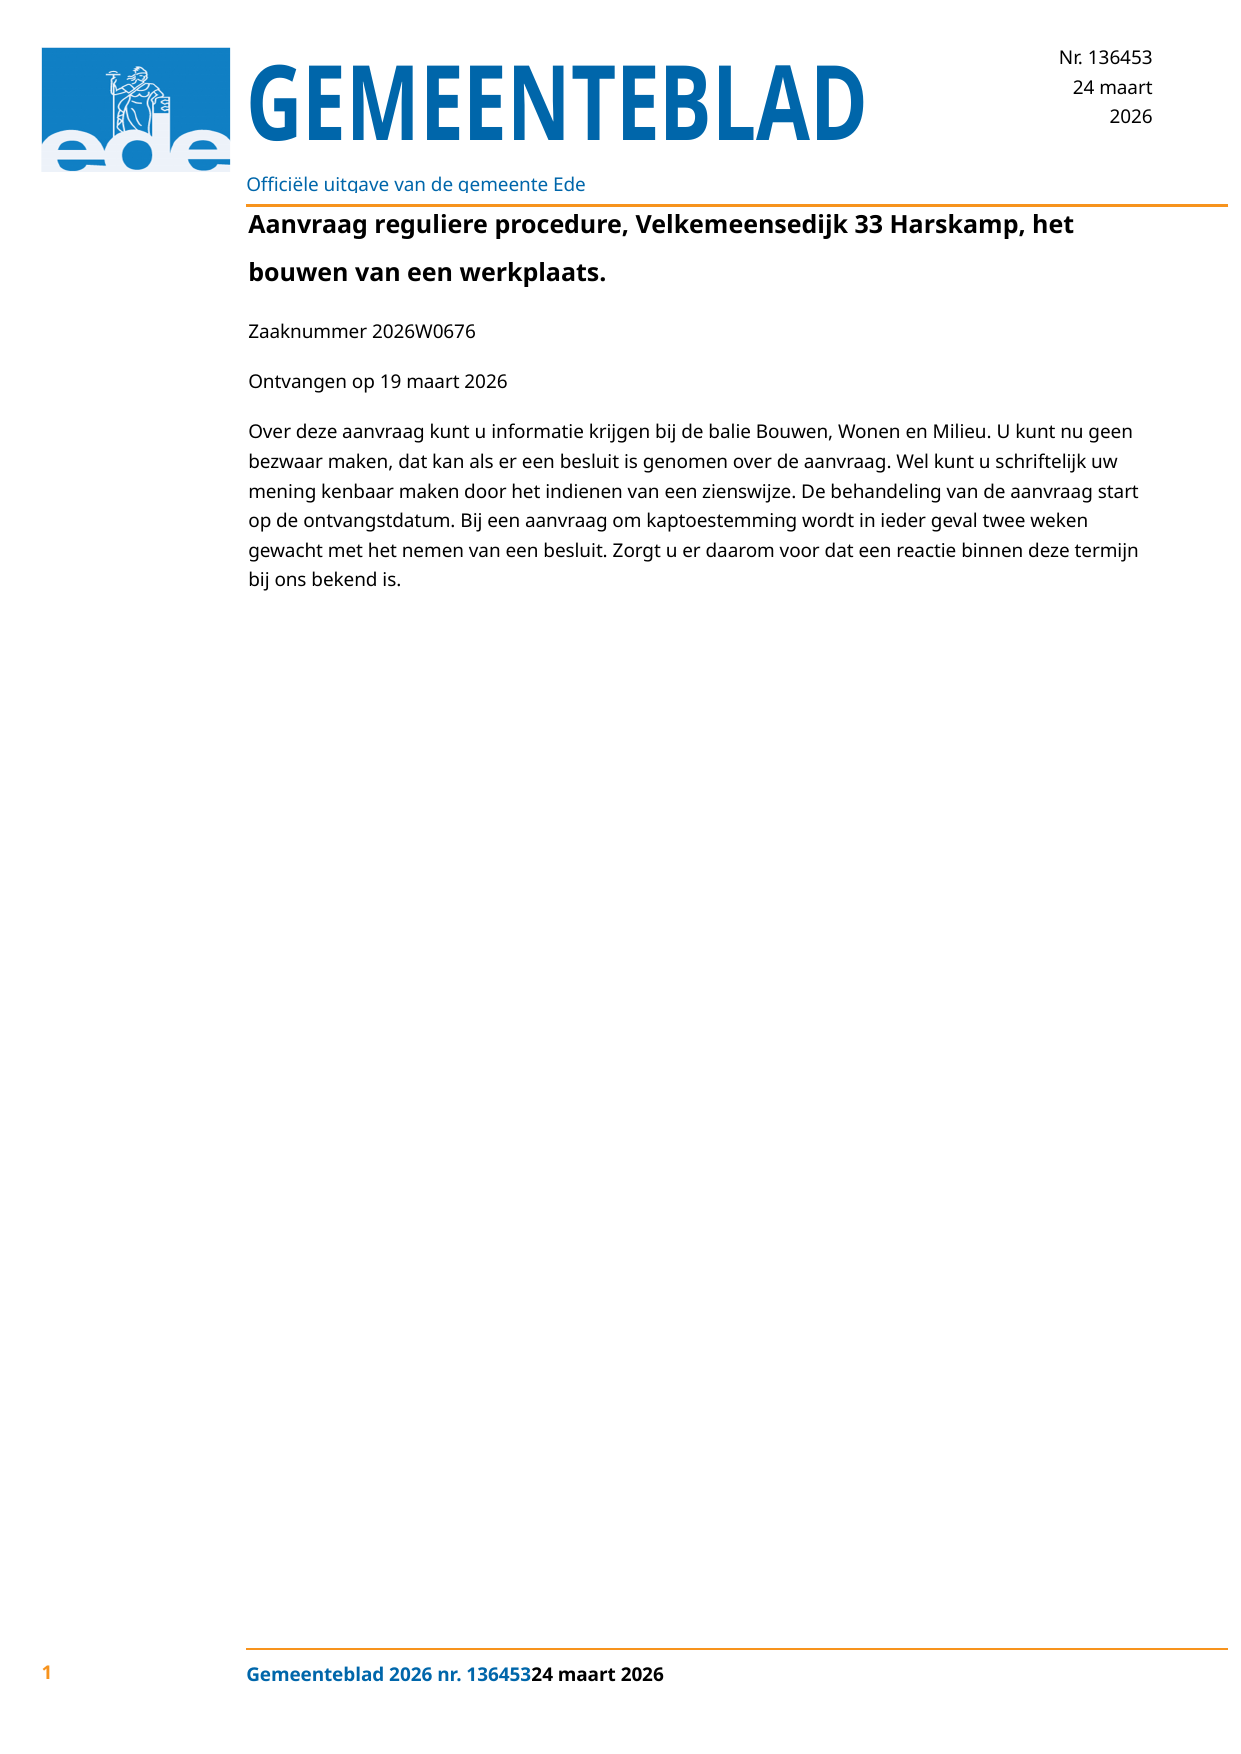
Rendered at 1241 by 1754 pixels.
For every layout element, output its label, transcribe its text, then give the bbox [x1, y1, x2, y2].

text Zaaknummer 2026W0676 [248, 318, 1152, 344]
text Over deze aanvraag kunt u informatie krijgen bij de balie Bouwen, Wonen en Milieu. U kunt nu geen bezwaar maken, dat kan als er een besluit is genomen over de aanvraag. Wel kunt u schriftelijk uw mening kenbaar maken door het indienen van een zienswijze. De behandeling van de aanvraag start op de ontvangstdatum. Bij een aanvraag om kaptoestemming wordt in ieder geval twee weken gewacht met het nemen van een besluit. Zorgt u er daarom voor dat een reactie binnen deze termijn bij ons bekend is. [248, 419, 1152, 592]
text Aanvraag reguliere procedure, Velkemeensedijk 33 Harskamp, het bouwen van een werkplaats. [248, 207, 1152, 288]
picture [41, 47, 231, 172]
text Ontvangen op 19 maart 2026 [248, 368, 1152, 394]
